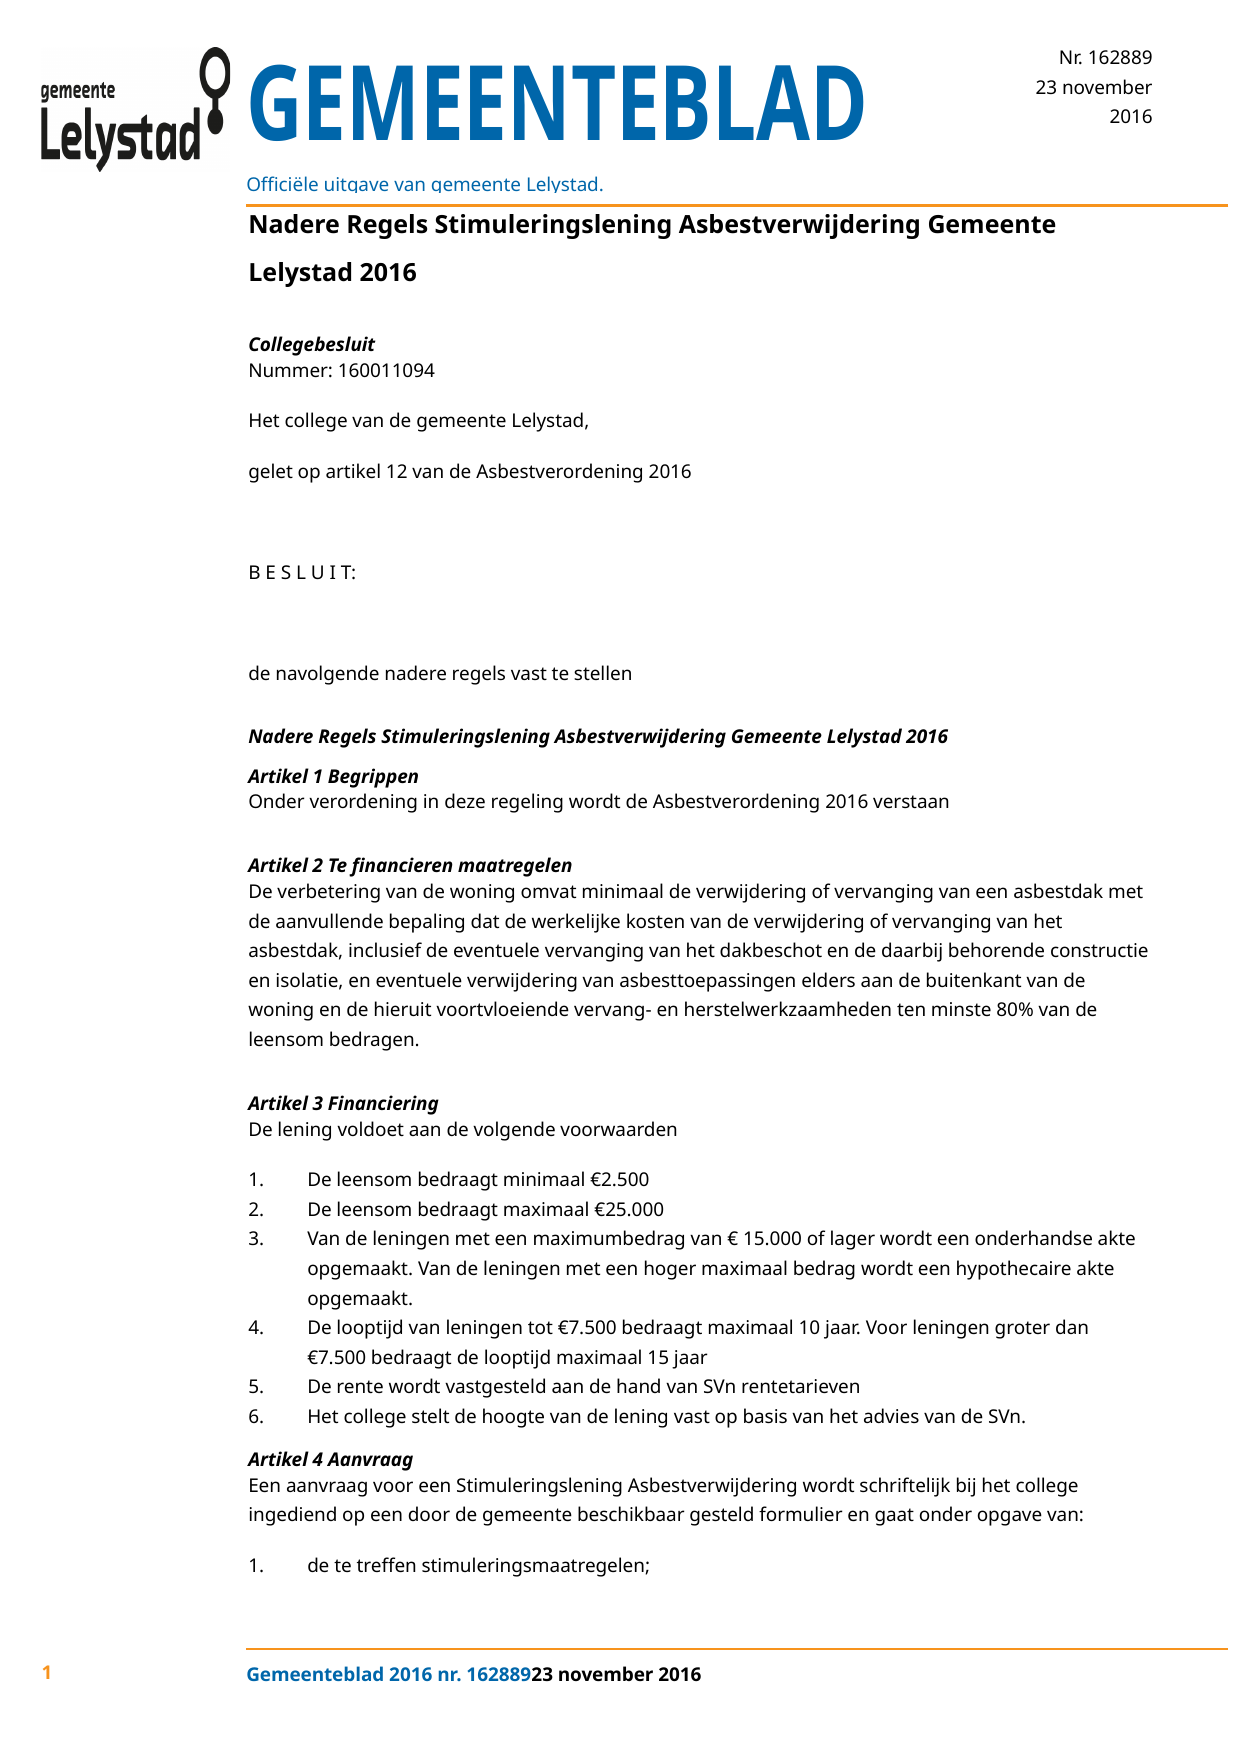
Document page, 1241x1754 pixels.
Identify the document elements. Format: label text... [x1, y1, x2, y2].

text Artikel 2 Te financieren maatregelen [248, 853, 1152, 878]
text Nadere Regels Stimuleringslening Asbestverwijdering Gemeente Lelystad 2016 [248, 207, 1152, 288]
text Onder verordening in deze regeling wordt de Asbestverordening 2016 verstaan [248, 789, 1152, 814]
list De leensom bedraagt maximaal €25.000 [248, 1196, 1152, 1222]
text Collegebesluit [248, 331, 1152, 357]
list De leensom bedraagt minimaal €2.500 [248, 1166, 1152, 1192]
list De looptijd van leningen tot €7.500 bedraagt maximaal 10 jaar. Voor leningen groter dan €7.500 bedraagt de looptijd maximaal 15 jaar [248, 1314, 1152, 1369]
text Artikel 1 Begrippen [248, 763, 1152, 789]
list de te treffen stimuleringsmaatregelen; [248, 1552, 1152, 1578]
text Het college van de gemeente Lelystad, [248, 408, 1152, 433]
text de navolgende nadere regels vast te stellen [248, 660, 1152, 685]
text Een aanvraag voor een Stimuleringslening Asbestverwijdering wordt schriftelijk bij het college ingediend op een door de gemeente beschikbaar gesteld formulier en gaat onder opgave van: [248, 1472, 1152, 1527]
text gelet op artikel 12 van de Asbestverordening 2016 [248, 458, 1152, 484]
text B E S L U I T: [248, 559, 1152, 584]
text De lening voldoet aan de volgende voorwaarden [248, 1116, 1152, 1142]
text Artikel 3 Financiering [248, 1090, 1152, 1116]
text Nadere Regels Stimuleringslening Asbestverwijdering Gemeente Lelystad 2016 [248, 724, 1152, 749]
list Het college stelt de hoogte van de lening vast op basis van het advies van de SVn. [248, 1403, 1152, 1429]
picture [41, 47, 231, 172]
text Artikel 4 Aanvraag [248, 1446, 1152, 1472]
text De verbetering van de woning omvat minimaal de verwijdering of vervanging van een asbestdak met de aanvullende bepaling dat de werkelijke kosten van de verwijdering of vervanging van het asbestdak, inclusief de eventuele vervanging van het dakbeschot en de daarbij behorende constructie en isolatie, en eventuele verwijdering van asbesttoepassingen elders aan de buitenkant van de woning en de hieruit voortvloeiende vervang- en herstelwerkzaamheden ten minste 80% van de leensom bedragen. [248, 878, 1152, 1052]
list De rente wordt vastgesteld aan de hand van SVn rentetarieven [248, 1373, 1152, 1399]
text Nummer: 160011094 [248, 357, 1152, 383]
list Van de leningen met een maximumbedrag van € 15.000 of lager wordt een onderhandse akte opgemaakt. Van de leningen met een hoger maximaal bedrag wordt een hypothecaire akte opgemaakt. [248, 1226, 1152, 1310]
